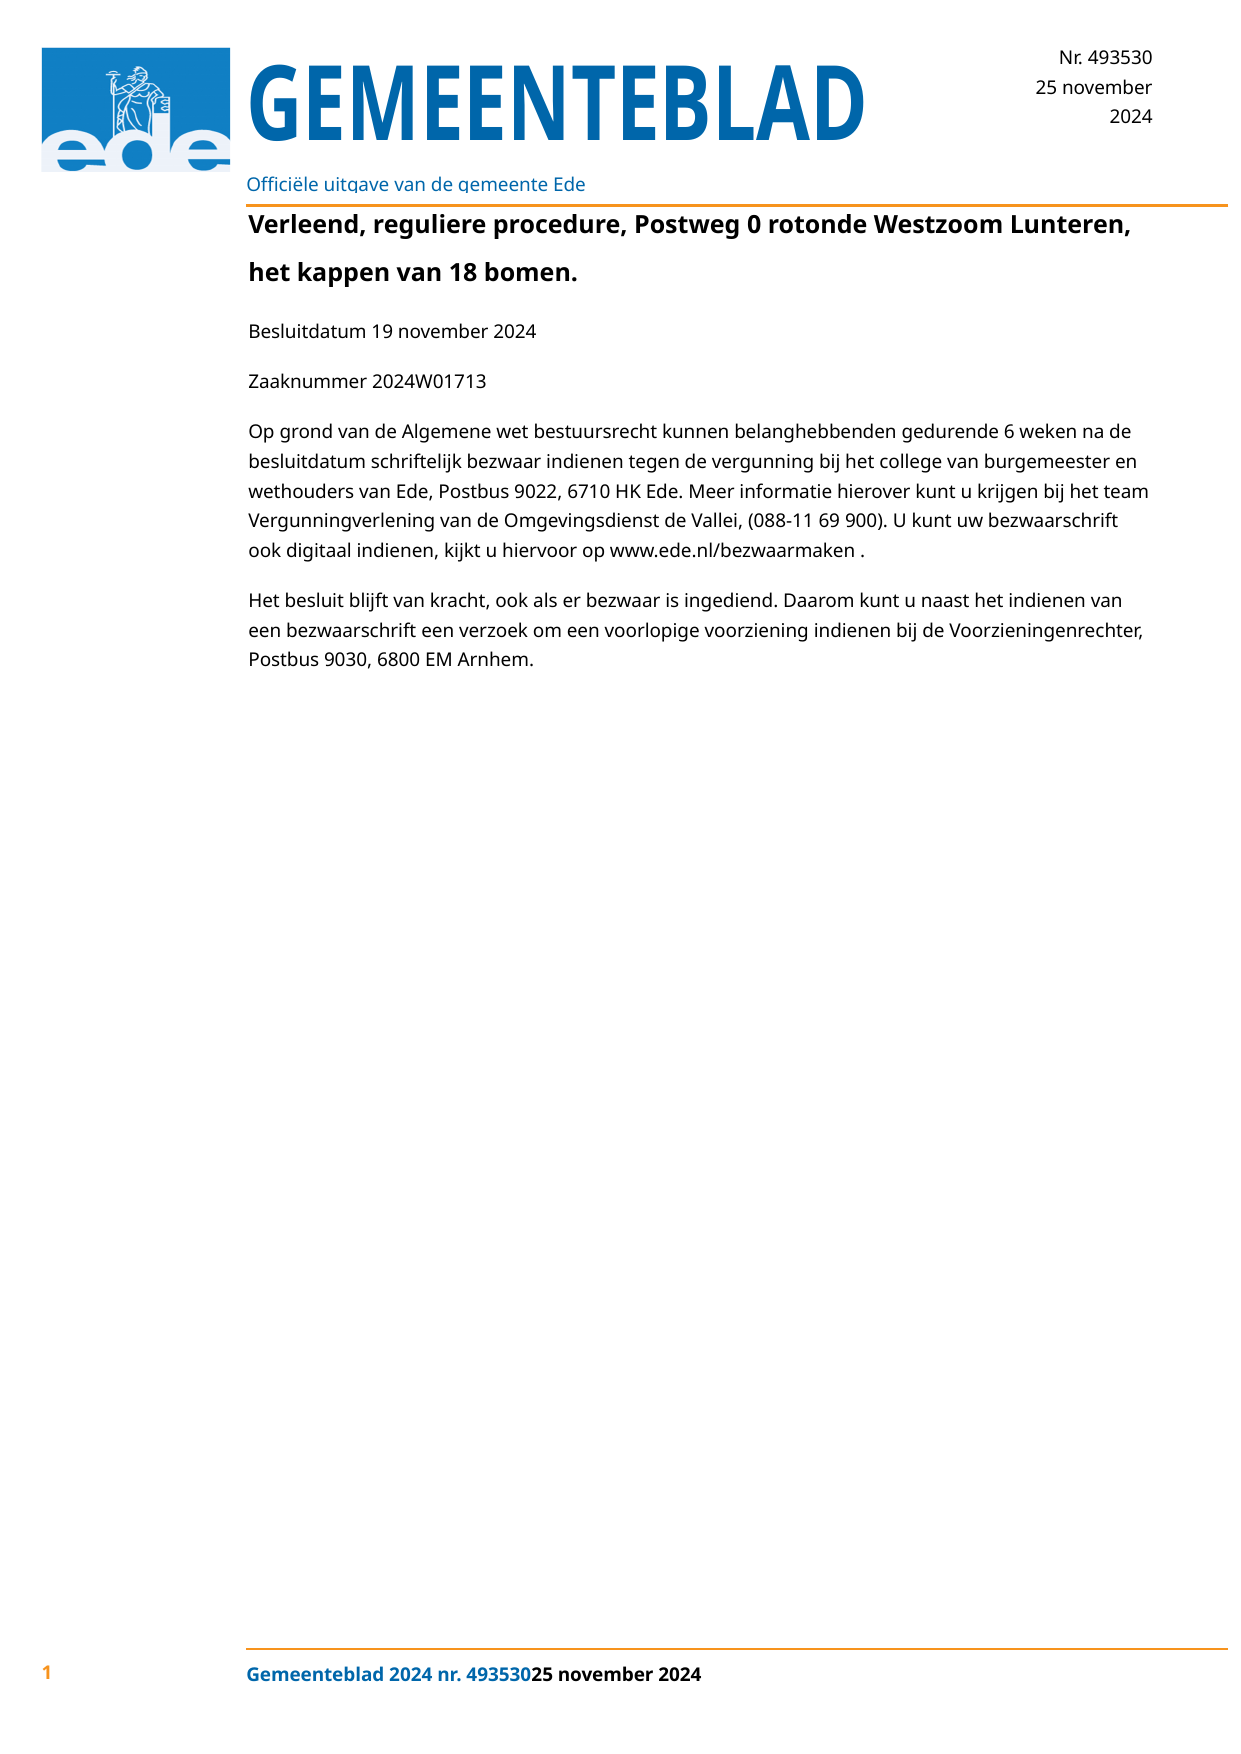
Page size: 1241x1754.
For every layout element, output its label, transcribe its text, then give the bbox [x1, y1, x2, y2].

text Verleend, reguliere procedure, Postweg 0 rotonde Westzoom Lunteren, het kappen van 18 bomen. [248, 207, 1152, 288]
text Besluitdatum 19 november 2024 [248, 318, 1152, 344]
picture [41, 47, 231, 172]
text Het besluit blijft van kracht, ook als er bezwaar is ingediend. Daarom kunt u naast het indienen van een bezwaarschrift een verzoek om een voorlopige voorziening indienen bij de Voorzieningenrechter, Postbus 9030, 6800 EM Arnhem. [248, 587, 1152, 672]
text Zaaknummer 2024W01713 [248, 368, 1152, 394]
text Op grond van de Algemene wet bestuursrecht kunnen belanghebbenden gedurende 6 weken na de besluitdatum schriftelijk bezwaar indienen tegen de vergunning bij het college van burgemeester en wethouders van Ede, Postbus 9022, 6710 HK Ede. Meer informatie hierover kunt u krijgen bij het team Vergunningverlening van de Omgevingsdienst de Vallei, (088-11 69 900). U kunt uw bezwaarschrift ook digitaal indienen, kijkt u hiervoor op www.ede.nl/bezwaarmaken . [248, 419, 1152, 563]
